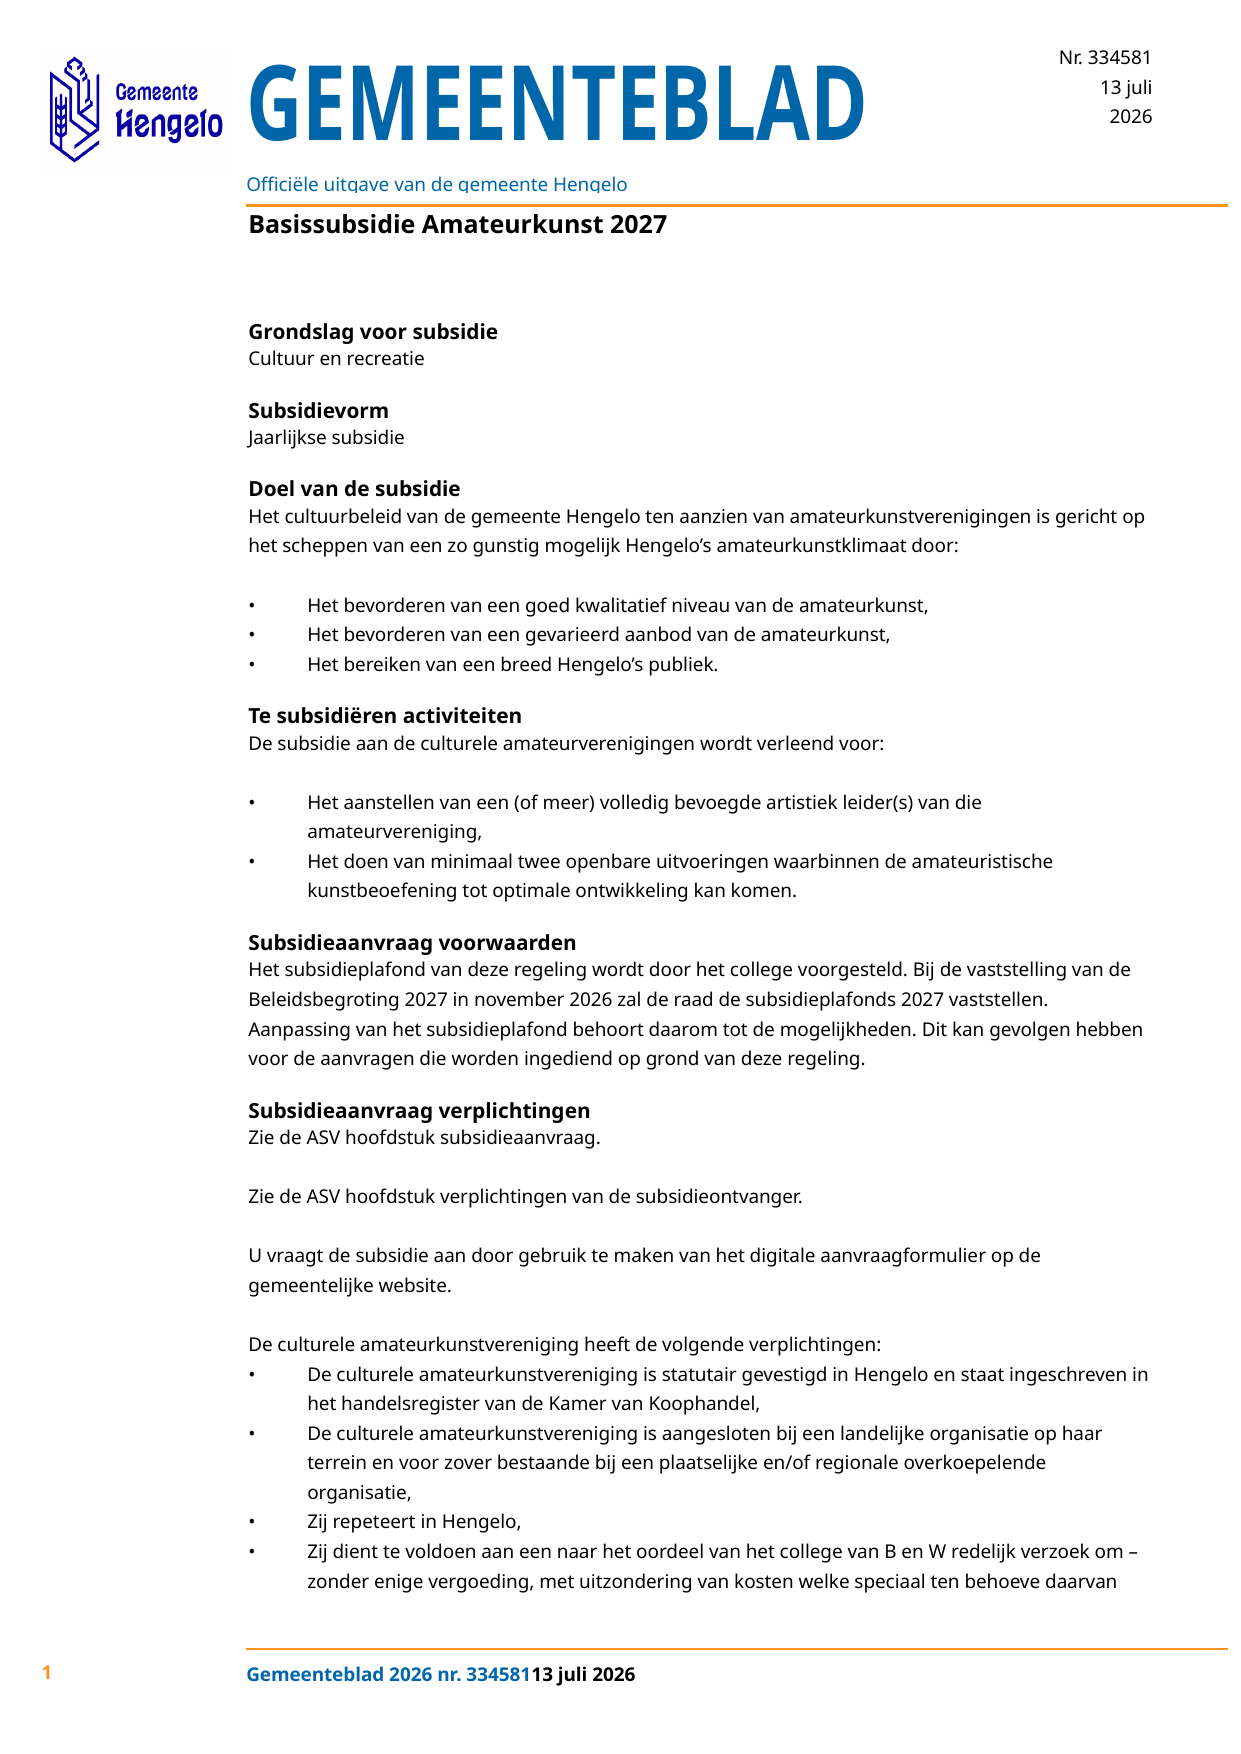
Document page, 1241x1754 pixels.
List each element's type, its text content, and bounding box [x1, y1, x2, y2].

text De subsidie aan de culturele amateurverenigingen wordt verleend voor: [248, 730, 1152, 756]
list Het bevorderen van een goed kwalitatief niveau van de amateurkunst, [248, 592, 1152, 617]
text Jaarlijkse subsidie [248, 424, 1152, 450]
list De culturele amateurkunstvereniging is statutair gevestigd in Hengelo en staat ingeschreven in het handelsregister van de Kamer van Koophandel, [248, 1361, 1152, 1416]
text Basissubsidie Amateurkunst 2027 [248, 207, 1152, 241]
list Zij dient te voldoen aan een naar het oordeel van het college van B en W redelijk verzoek om –zonder enige vergoeding, met uitzondering van kosten welke speciaal ten behoeve daarvan [248, 1538, 1152, 1594]
text Het subsidieplafond van deze regeling wordt door het college voorgesteld. Bij de vaststelling van de Beleidsbegroting 2027 in november 2026 zal de raad de subsidieplafonds 2027 vaststellen. Aanpassing van het subsidieplafond behoort daarom tot de mogelijkheden. Dit kan gevolgen hebben voor de aanvragen die worden ingediend op grond van deze regeling. [248, 957, 1152, 1071]
text Subsidieaanvraag verplichtingen [248, 1096, 1152, 1124]
text Grondslag voor subsidie [248, 317, 1152, 345]
list Het bereiken van een breed Hengelo’s publiek. [248, 651, 1152, 677]
text Cultuur en recreatie [248, 345, 1152, 371]
list Het doen van minimaal twee openbare uitvoeringen waarbinnen de amateuristische kunstbeoefening tot optimale ontwikkeling kan komen. [248, 848, 1152, 903]
list Zij repeteert in Hengelo, [248, 1509, 1152, 1534]
text U vraagt de subsidie aan door gebruik te maken van het digitale aanvraagformulier op de gemeentelijke website. [248, 1242, 1152, 1298]
text Subsidieaanvraag voorwaarden [248, 928, 1152, 957]
picture [41, 47, 231, 172]
text Te subsidiëren activiteiten [248, 701, 1152, 730]
text Doel van de subsidie [248, 474, 1152, 503]
text De culturele amateurkunstvereniging heeft de volgende verplichtingen: [248, 1331, 1152, 1357]
list Het bevorderen van een gevarieerd aanbod van de amateurkunst, [248, 621, 1152, 647]
text Het cultuurbeleid van de gemeente Hengelo ten aanzien van amateurkunstverenigingen is gericht op het scheppen van een zo gunstig mogelijk Hengelo’s amateurkunstklimaat door: [248, 503, 1152, 558]
text Subsidievorm [248, 396, 1152, 424]
text Zie de ASV hoofdstuk verplichtingen van de subsidieontvanger. [248, 1183, 1152, 1209]
list De culturele amateurkunstvereniging is aangesloten bij een landelijke organisatie op haar terrein en voor zover bestaande bij een plaatselijke en/of regionale overkoepelende organisatie, [248, 1420, 1152, 1505]
list Het aanstellen van een (of meer) volledig bevoegde artistiek leider(s) van die amateurvereniging, [248, 789, 1152, 844]
text Zie de ASV hoofdstuk subsidieaanvraag. [248, 1124, 1152, 1150]
